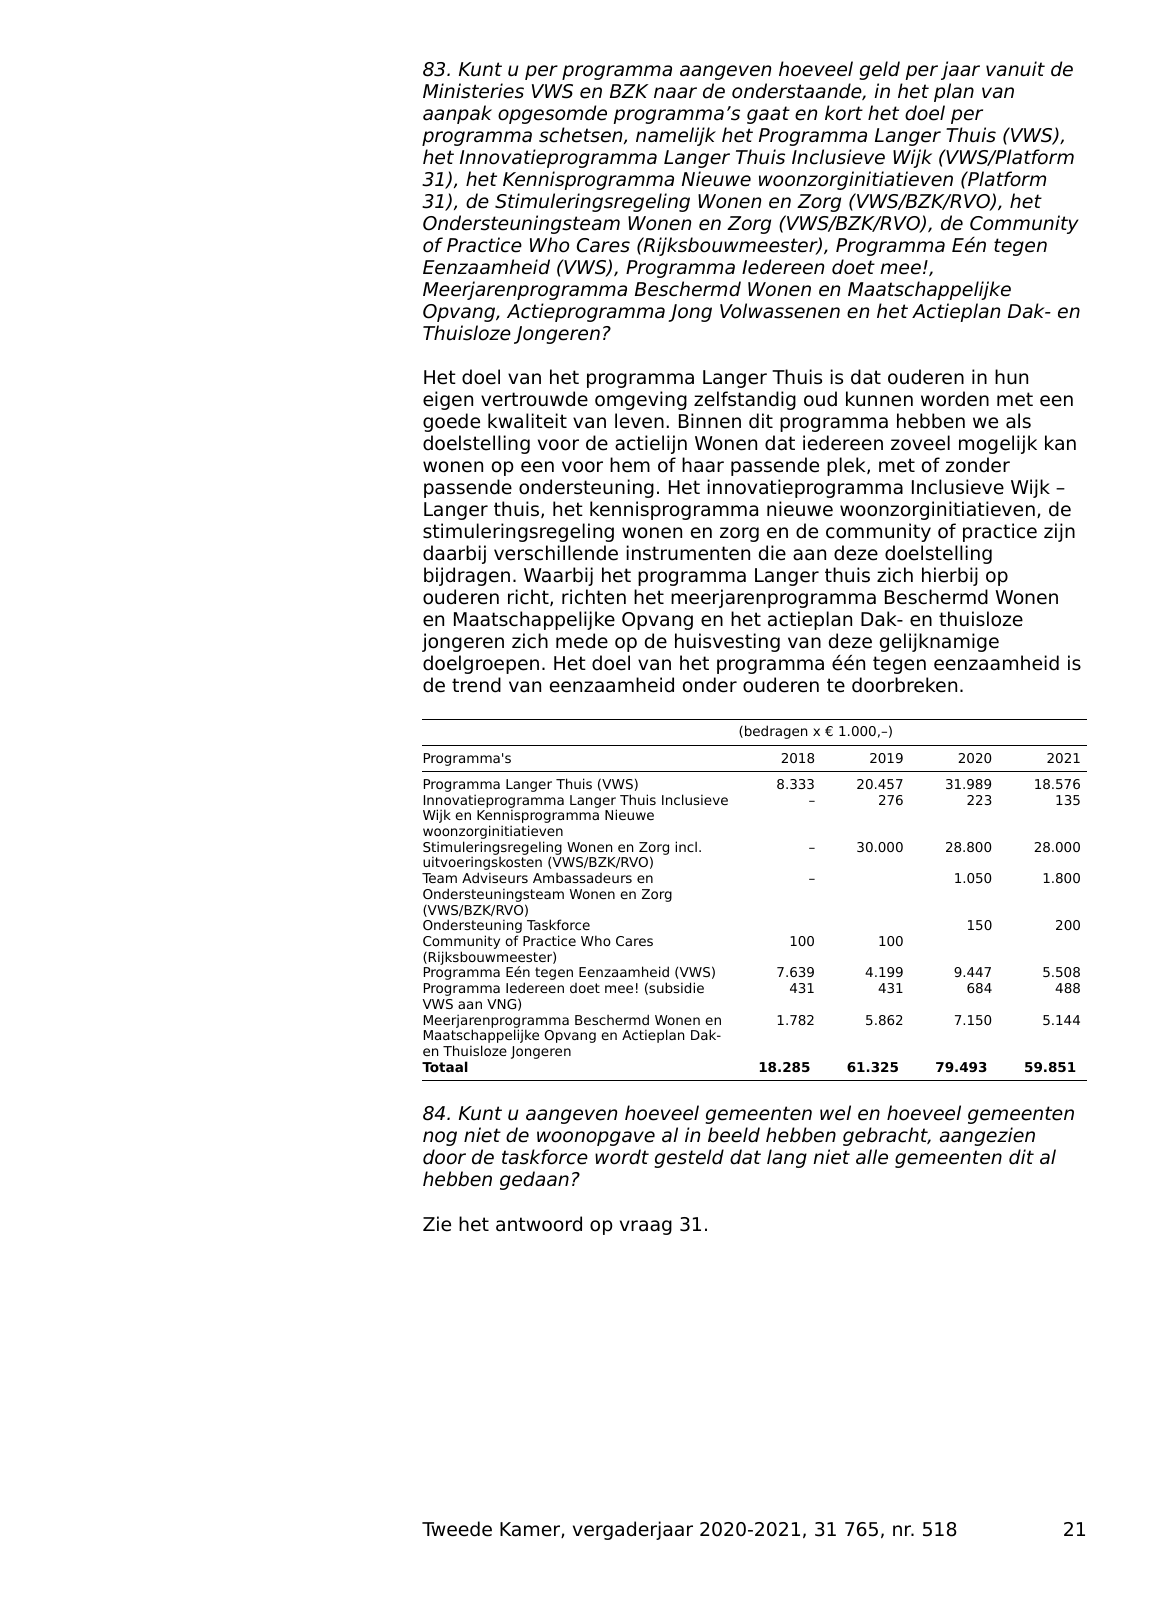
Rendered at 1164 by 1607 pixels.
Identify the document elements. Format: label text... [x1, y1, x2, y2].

table_cell Innovatieprogramma Langer Thuis Inclusieve Wijk en Kennisprogramma Nieuwe woonzorginitiatieven [422, 792, 732, 839]
table_cell 8.333 [732, 772, 821, 792]
table_cell 5.508 [998, 965, 1087, 981]
table_cell 5.862 [821, 1013, 909, 1060]
subtitle 84. Kunt u aangeven hoeveel gemeenten wel en hoeveel gemeenten nog niet de woonopgave al in beeld hebben gebracht, aangezien door de taskforce wordt gesteld dat lang niet alle gemeenten dit al hebben gedaan? [422, 1103, 1087, 1191]
table_cell 1.782 [732, 1013, 821, 1060]
text Het doel van het programma Langer Thuis is dat ouderen in hun eigen vertrouwde omgeving zelfstandig oud kunnen worden met een goede kwaliteit van leven. Binnen dit programma hebben we als doelstelling voor de actielijn Wonen dat iedereen zoveel mogelijk kan wonen op een voor hem of haar passende plek, met of zonder passende ondersteuning. Het innovatieprogramma Inclusieve Wijk – Langer thuis, het kennisprogramma nieuwe woonzorginitiatieven, de stimuleringsregeling wonen en zorg en de community of practice zijn daarbij verschillende instrumenten die aan deze doelstelling bijdragen. Waarbij het programma Langer thuis zich hierbij op ouderen richt, richten het meerjarenprogramma Beschermd Wonen en Maatschappelijke Opvang en het actieplan Dak- en thuisloze jongeren zich mede op de huisvesting van deze gelijknamige doelgroepen. Het doel van het programma één tegen eenzaamheid is de trend van eenzaamheid onder ouderen te doorbreken. [422, 367, 1087, 697]
table_cell 150 [910, 918, 998, 934]
table_cell 1.050 [910, 871, 998, 918]
table_cell [821, 871, 909, 918]
table_cell 684 [910, 981, 998, 1012]
table_cell 431 [821, 981, 909, 1012]
table_cell 7.639 [732, 965, 821, 981]
table_cell 30.000 [821, 840, 909, 871]
table_cell 5.144 [998, 1013, 1087, 1060]
table_cell 18.576 [998, 772, 1087, 792]
table_cell Stimuleringsregeling Wonen en Zorg incl. uitvoeringskosten (VWS/BZK/RVO) [422, 840, 732, 871]
text Zie het antwoord op vraag 31. [422, 1213, 1087, 1235]
table_cell [821, 918, 909, 934]
table_cell 488 [998, 981, 1087, 1012]
table_cell 31.989 [910, 772, 998, 792]
table_cell Ondersteuning Taskforce [422, 918, 732, 934]
table_cell 28.800 [910, 840, 998, 871]
table_cell 28.000 [998, 840, 1087, 871]
table_cell Team Adviseurs Ambassadeurs en Ondersteuningsteam Wonen en Zorg (VWS/BZK/RVO) [422, 871, 732, 918]
table_cell 200 [998, 918, 1087, 934]
table_cell 4.199 [821, 965, 909, 981]
table_cell 9.447 [910, 965, 998, 981]
table_cell 1.800 [998, 871, 1087, 918]
table_cell 20.457 [821, 772, 909, 792]
table_cell 135 [998, 792, 1087, 839]
subtitle 83. Kunt u per programma aangeven hoeveel geld per jaar vanuit de Ministeries VWS en BZK naar de onderstaande, in het plan van aanpak opgesomde programma’s gaat en kort het doel per programma schetsen, namelijk het Programma Langer Thuis (VWS), het Innovatieprogramma Langer Thuis Inclusieve Wijk (VWS/Platform 31), het Kennisprogramma Nieuwe woonzorginitiatieven (Platform 31), de Stimuleringsregeling Wonen en Zorg (VWS/BZK/RVO), het Ondersteuningsteam Wonen en Zorg (VWS/BZK/RVO), de Community of Practice Who Cares (Rijksbouwmeester), Programma Eén tegen Eenzaamheid (VWS), Programma Iedereen doet mee!, Meerjarenprogramma Beschermd Wonen en Maatschappelijke Opvang, Actieprogramma Jong Volwassenen en het Actieplan Dak- en Thuisloze Jongeren? [422, 59, 1087, 345]
table_cell Meerjarenprogramma Beschermd Wonen en Maatschappelijke Opvang en Actieplan Dak- en Thuisloze Jongeren [422, 1013, 732, 1060]
table_cell [910, 934, 998, 965]
table_cell 59.851 [998, 1060, 1087, 1080]
table_cell Programma Eén tegen Eenzaamheid (VWS) [422, 965, 732, 981]
table_cell – [732, 840, 821, 871]
table_cell 276 [821, 792, 909, 839]
table_cell 2019 [821, 746, 909, 771]
table_cell 100 [732, 934, 821, 965]
table_cell 100 [821, 934, 909, 965]
table_cell 2018 [732, 746, 821, 771]
table_cell Community of Practice Who Cares (Rijksbouwmeester) [422, 934, 732, 965]
table_cell [998, 934, 1087, 965]
table_cell Programma Iedereen doet mee! (subsidie VWS aan VNG) [422, 981, 732, 1012]
table_header (bedragen x € 1.000,–) [732, 720, 1087, 745]
table_cell 2021 [998, 746, 1087, 771]
table_cell 18.285 [732, 1060, 821, 1080]
table_header [422, 720, 732, 745]
table_cell 79.493 [910, 1060, 998, 1080]
table_cell 61.325 [821, 1060, 909, 1080]
table_cell 2020 [910, 746, 998, 771]
table_cell – [732, 871, 821, 918]
table_cell Programma's [422, 746, 732, 771]
table_cell – [732, 792, 821, 839]
table_cell Totaal [422, 1060, 732, 1080]
table_cell 7.150 [910, 1013, 998, 1060]
table_cell 223 [910, 792, 998, 839]
table_cell [732, 918, 821, 934]
table_cell 431 [732, 981, 821, 1012]
table_cell Programma Langer Thuis (VWS) [422, 772, 732, 792]
